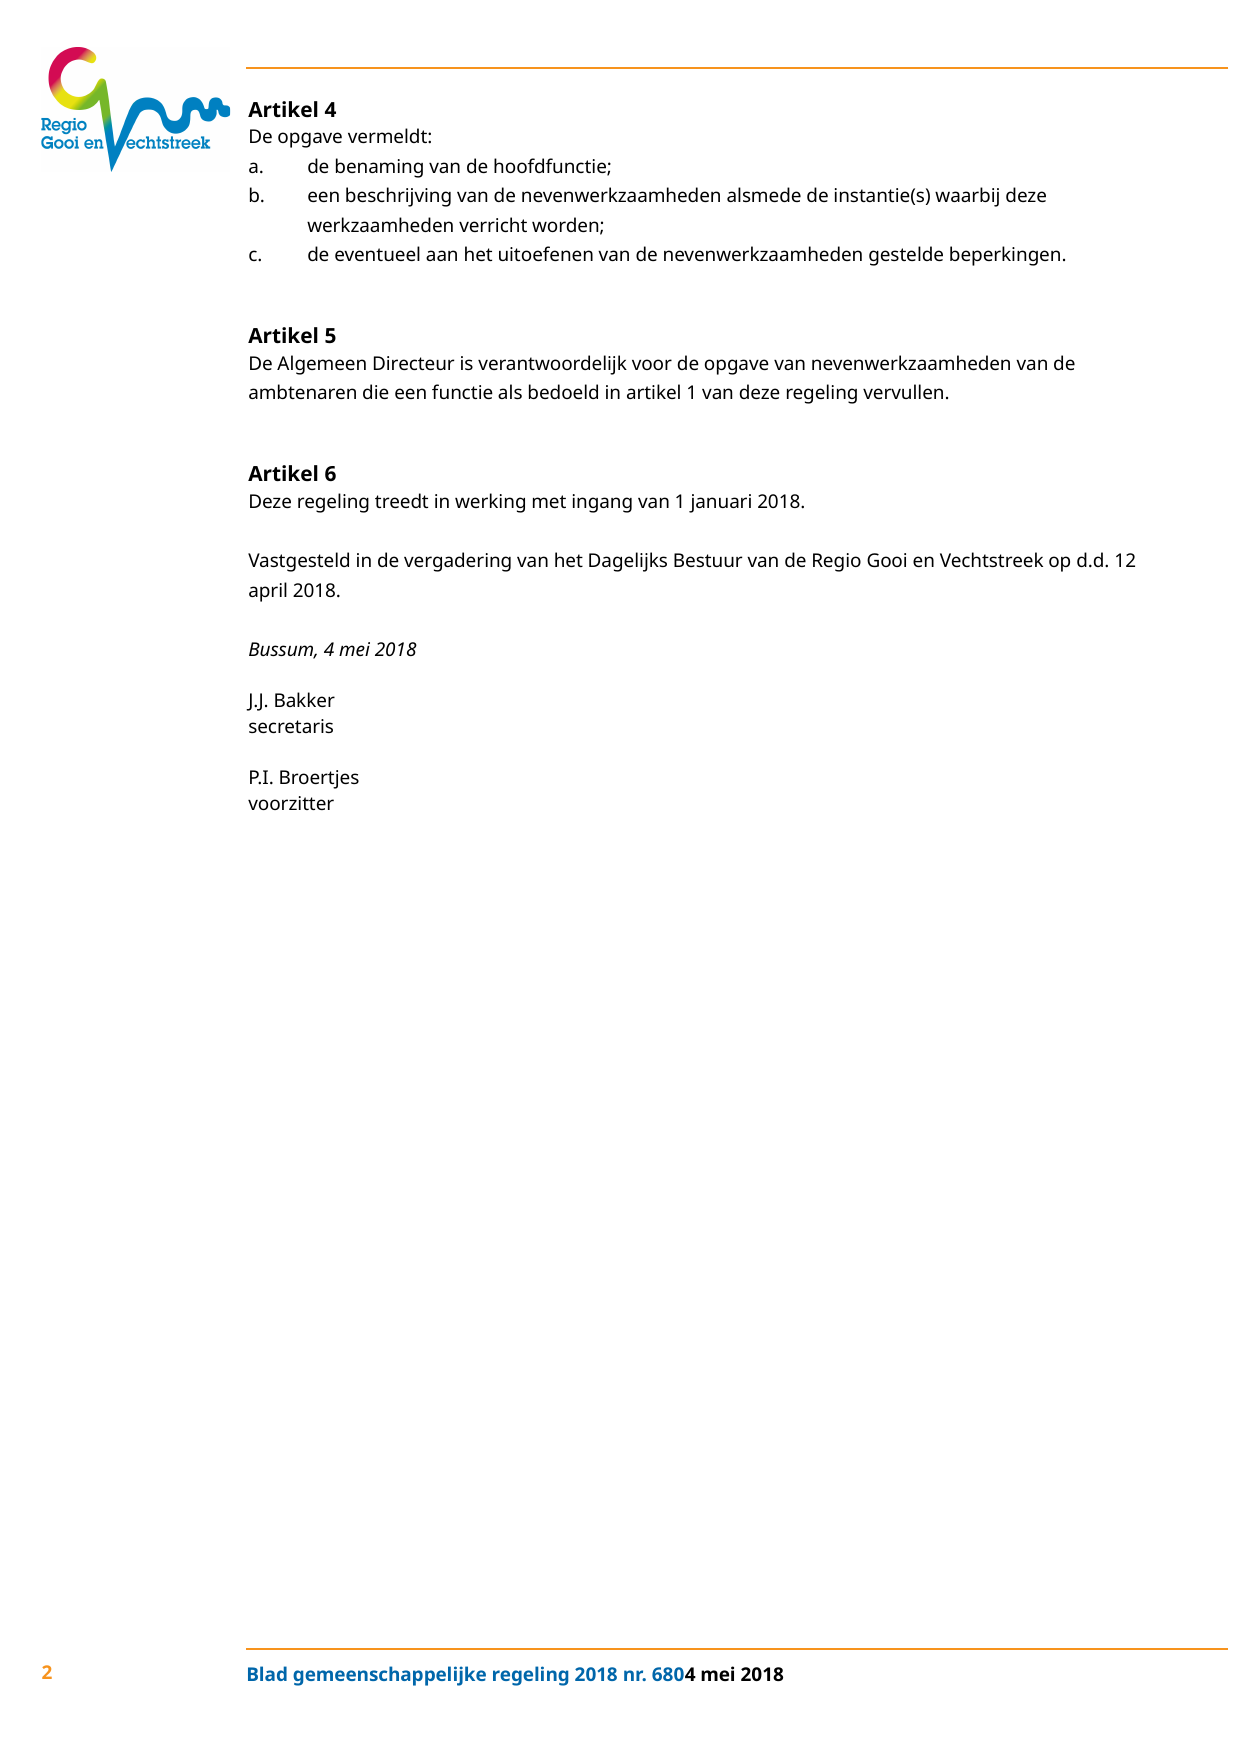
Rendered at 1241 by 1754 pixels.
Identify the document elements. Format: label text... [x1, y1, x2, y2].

text J.J. Bakker [248, 687, 1152, 713]
list de eventueel aan het uitoefenen van de nevenwerkzaamheden gestelde beperkingen. [248, 242, 1152, 267]
text De Algemeen Directeur is verantwoordelijk voor de opgave van nevenwerkzaamheden van de ambtenaren die een functie als bedoeld in artikel 1 van deze regeling vervullen. [248, 350, 1152, 405]
text De opgave vermeldt: [248, 123, 1152, 149]
text voorzitter [248, 790, 1152, 816]
text Deze regeling treedt in werking met ingang van 1 januari 2018. [248, 488, 1152, 514]
list een beschrijving van de nevenwerkzaamheden alsmede de instantie(s) waarbij deze werkzaamheden verricht worden; [248, 182, 1152, 238]
text secretaris [248, 713, 1152, 739]
text P.I. Broertjes [248, 764, 1152, 790]
text Vastgesteld in de vergadering van het Dagelijks Bestuur van de Regio Gooi en Vechtstreek op d.d. 12 april 2018. [248, 547, 1152, 602]
text Artikel 5 [248, 322, 1152, 350]
text Artikel 4 [248, 95, 1152, 123]
list de benaming van de hoofdfunctie; [248, 153, 1152, 178]
picture [41, 47, 231, 172]
text Bussum, 4 mei 2018 [248, 636, 1152, 662]
picture [113, 110, 231, 172]
text Artikel 6 [248, 459, 1152, 488]
